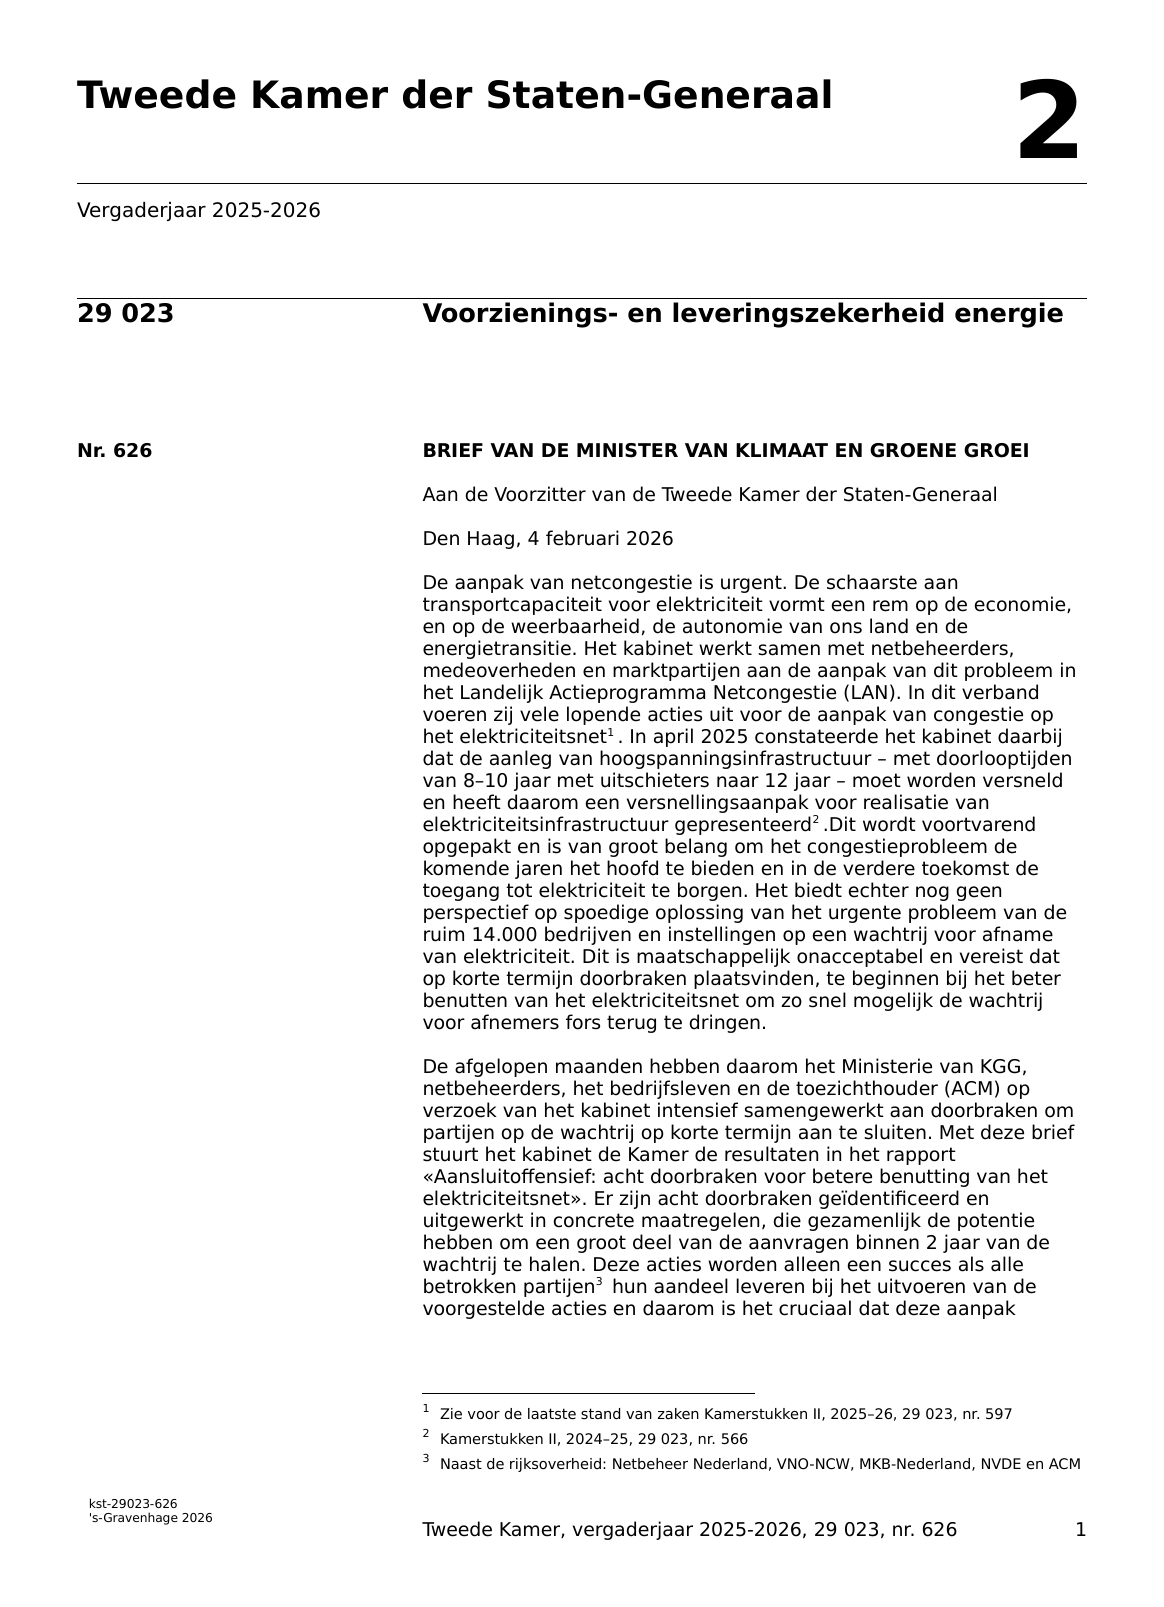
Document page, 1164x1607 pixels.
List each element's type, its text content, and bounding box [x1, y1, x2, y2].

text Den Haag, 4 februari 2026 [422, 528, 1087, 550]
text 's-Gravenhage 2026 [88, 1511, 323, 1525]
table_header Tweede Kamer der Staten-Generaal [77, 59, 886, 183]
text De afgelopen maanden hebben daarom het Ministerie van KGG, netbeheerders, het bedrijfsleven en de toezichthouder (ACM) op verzoek van het kabinet intensief samengewerkt aan doorbraken om partijen op de wachtrij op korte termijn aan te sluiten. Met deze brief stuurt het kabinet de Kamer de resultaten in het rapport «Aansluitoffensief: acht doorbraken voor betere benutting van het elektriciteitsnet». Er zijn acht doorbraken geïdentificeerd en uitgewerkt in concrete maatregelen, die gezamenlijk de potentie hebben om een groot deel van de aanvragen binnen 2 jaar van de wachtrij te halen. Deze acties worden alleen een succes als alle betrokken partijen hun aandeel leveren bij het uitvoeren van de voorgestelde acties en daarom is het cruciaal dat deze aanpak [422, 1056, 1087, 1320]
table_header 2 [886, 59, 1087, 183]
table_cell Vergaderjaar 2025-2026 [77, 184, 1087, 298]
text Naast de rijksoverheid: Netbeheer Nederland, VNO-NCW, MKB-Nederland, NVDE en ACM [422, 1452, 1087, 1474]
subtitle 29 023 Voorzienings- en leveringszekerheid energie [77, 299, 1087, 329]
text Aan de Voorzitter van de Tweede Kamer der Staten-Generaal [422, 484, 1087, 506]
subtitle Nr. 626 BRIEF VAN DE MINISTER VAN KLIMAAT EN GROENE GROEI [77, 440, 1087, 462]
text Kamerstukken II, 2024–25, 29 023, nr. 566 [422, 1427, 1087, 1449]
text kst-29023-626 [88, 1497, 323, 1511]
text De aanpak van netcongestie is urgent. De schaarste aan transportcapaciteit voor elektriciteit vormt een rem op de economie, en op de weerbaarheid, de autonomie van ons land en de energietransitie. Het kabinet werkt samen met netbeheerders, medeoverheden en marktpartijen aan de aanpak van dit probleem in het Landelijk Actieprogramma Netcongestie (LAN). In dit verband voeren zij vele lopende acties uit voor de aanpak van congestie op het elektriciteitsnet. In april 2025 constateerde het kabinet daarbij dat de aanleg van hoogspanningsinfrastructuur – met doorlooptijden van 8–10 jaar met uitschieters naar 12 jaar – moet worden versneld en heeft daarom een versnellingsaanpak voor realisatie van elektriciteitsinfrastructuur gepresenteerd.Dit wordt voortvarend opgepakt en is van groot belang om het congestieprobleem de komende jaren het hoofd te bieden en in de verdere toekomst de toegang tot elektriciteit te borgen. Het biedt echter nog geen perspectief op spoedige oplossing van het urgente probleem van de ruim 14.000 bedrijven en instellingen op een wachtrij voor afname van elektriciteit. Dit is maatschappelijk onacceptabel en vereist dat op korte termijn doorbraken plaatsvinden, te beginnen bij het beter benutten van het elektriciteitsnet om zo snel mogelijk de wachtrij voor afnemers fors terug te dringen. [422, 572, 1087, 1034]
text Zie voor de laatste stand van zaken Kamerstukken II, 2025–26, 29 023, nr. 597 [422, 1402, 1087, 1424]
